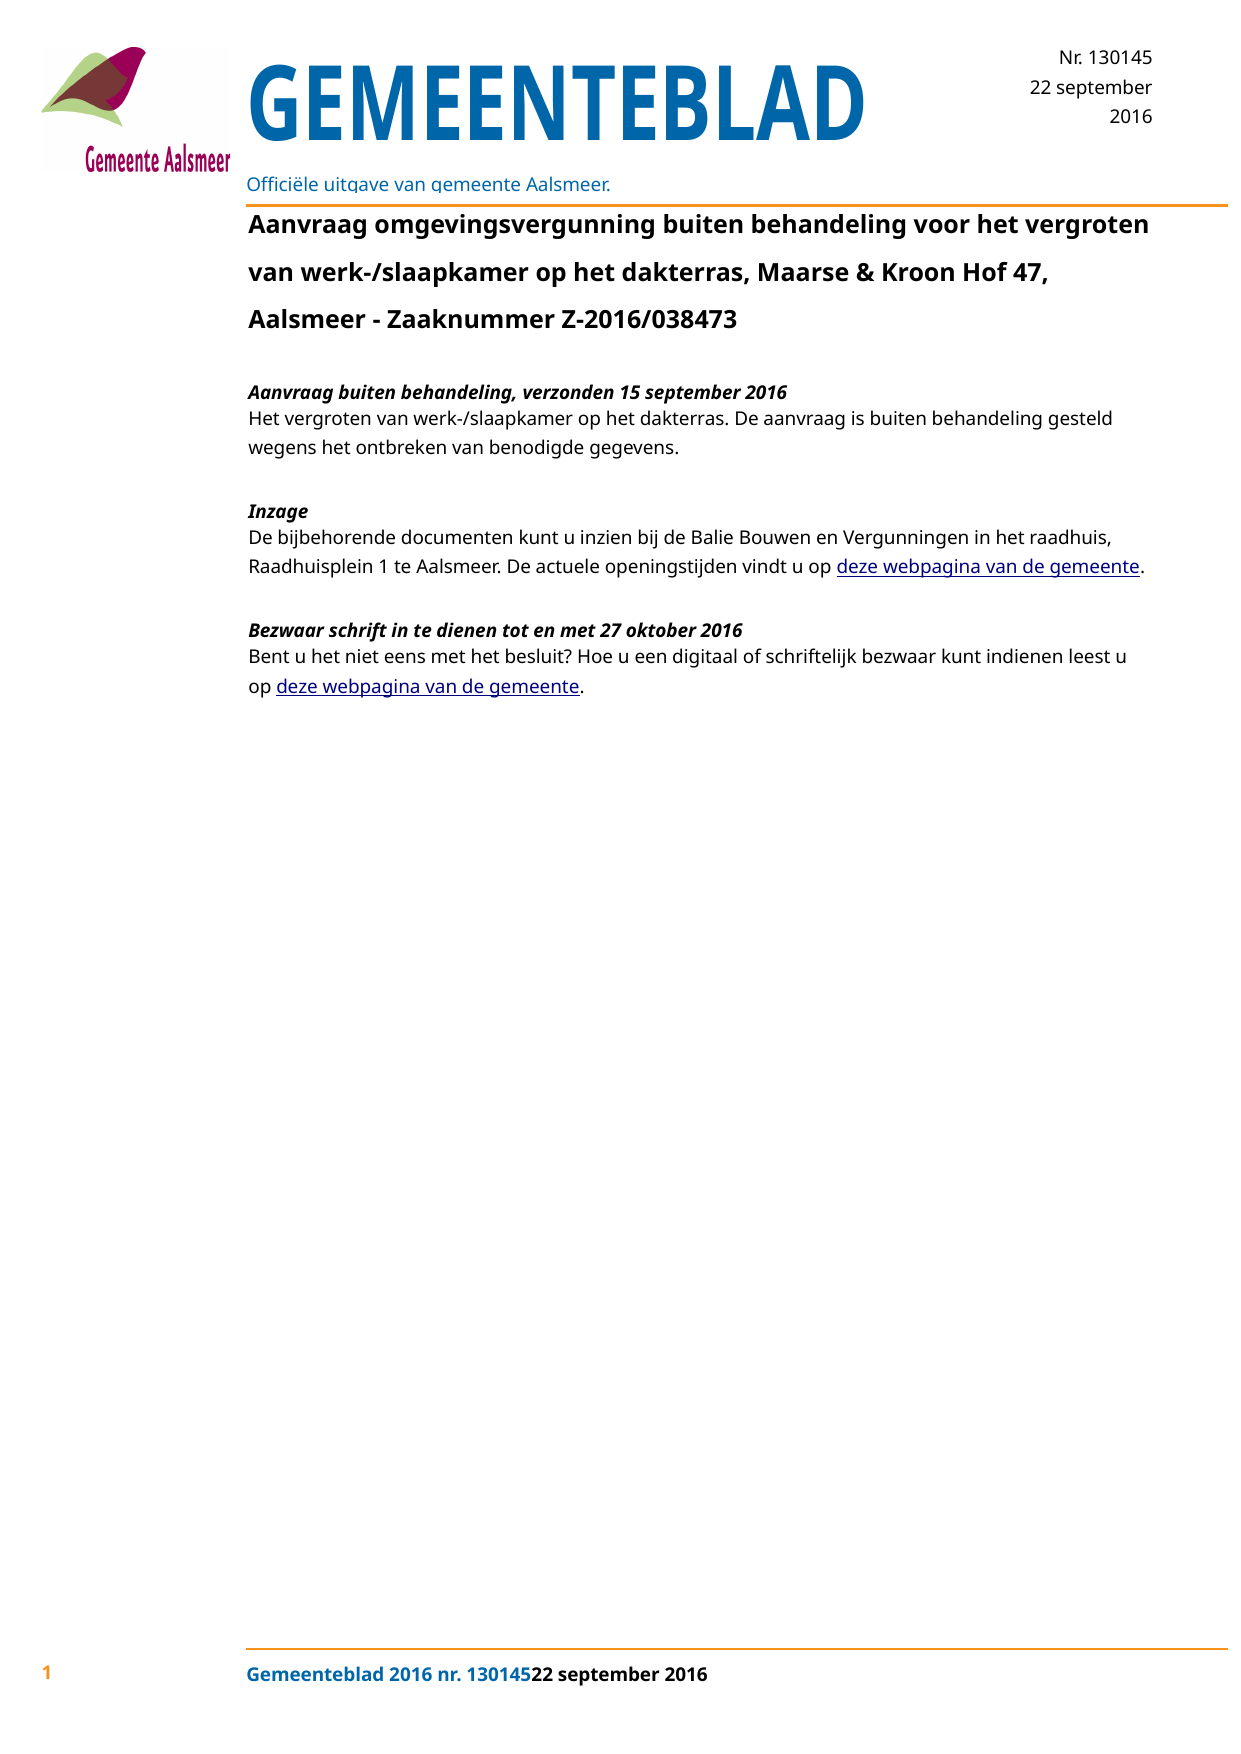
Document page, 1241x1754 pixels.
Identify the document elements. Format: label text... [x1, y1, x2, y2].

picture [41, 47, 231, 172]
text Inzage [248, 498, 1152, 524]
text De bijbehorende documenten kunt u inzien bij de Balie Bouwen en Vergunningen in het raadhuis, Raadhuisplein 1 te Aalsmeer. De actuele openingstijden vindt u op deze webpagina van de gemeente. [248, 524, 1152, 579]
text Bent u het niet eens met het besluit? Hoe u een digitaal of schriftelijk bezwaar kunt indienen leest u op deze webpagina van de gemeente. [248, 643, 1152, 699]
text Aanvraag buiten behandeling, verzonden 15 september 2016 [248, 379, 1152, 405]
text Bezwaar schrift in te dienen tot en met 27 oktober 2016 [248, 618, 1152, 643]
text Het vergroten van werk-/slaapkamer op het dakterras. De aanvraag is buiten behandeling gesteld wegens het ontbreken van benodigde gegevens. [248, 405, 1152, 460]
text Aanvraag omgevingsvergunning buiten behandeling voor het vergroten van werk-/slaapkamer op het dakterras, Maarse & Kroon Hof 47, Aalsmeer - Zaaknummer Z-2016/038473 [248, 207, 1152, 336]
text ​ [248, 723, 1152, 749]
